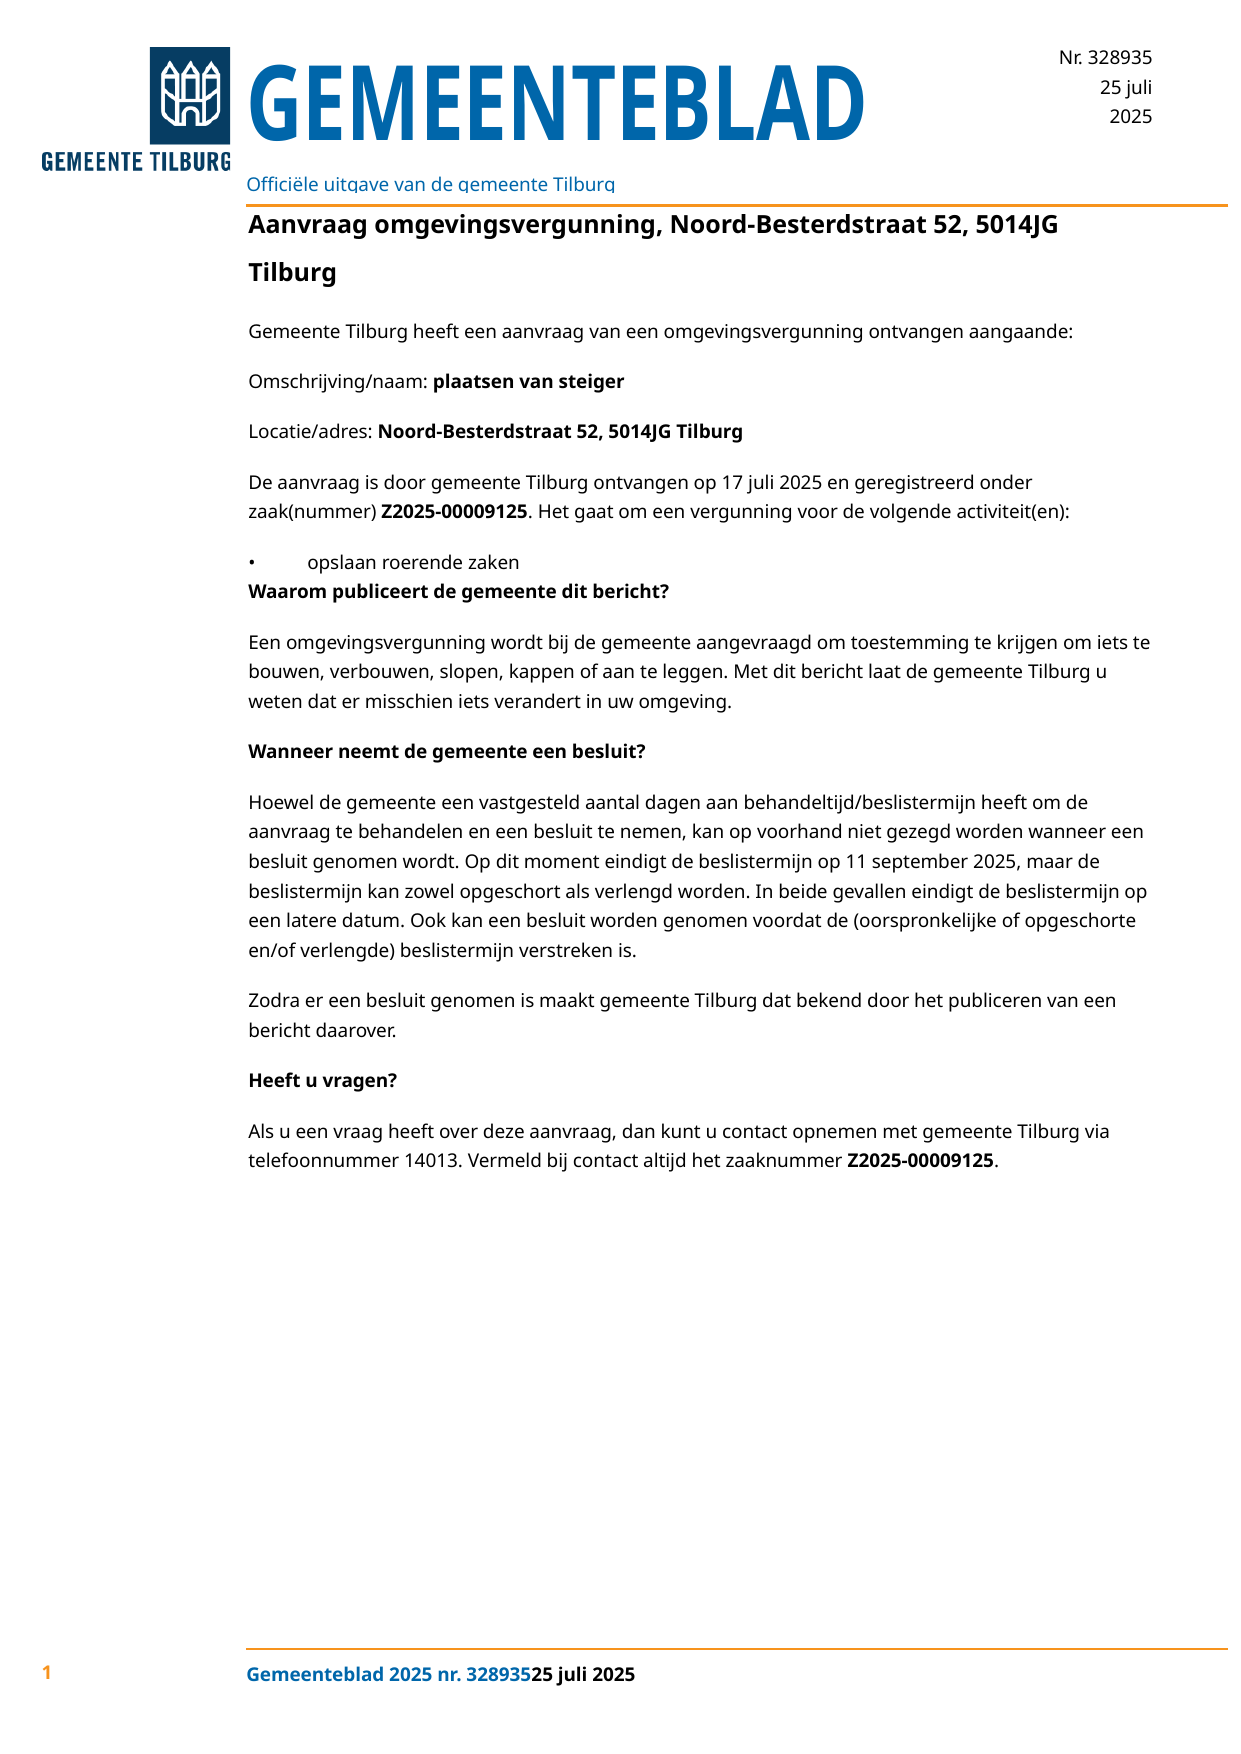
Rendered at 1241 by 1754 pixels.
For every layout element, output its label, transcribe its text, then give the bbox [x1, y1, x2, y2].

text Aanvraag omgevingsvergunning, Noord-Besterdstraat 52, 5014JG Tilburg [248, 207, 1152, 288]
list opslaan roerende zaken [248, 549, 1152, 575]
text Zodra er een besluit genomen is maakt gemeente Tilburg dat bekend door het publiceren van een bericht daarover. [248, 987, 1152, 1043]
text Een omgevingsvergunning wordt bij de gemeente aangevraagd om toestemming te krijgen om iets te bouwen, verbouwen, slopen, kappen of aan te leggen. Met dit bericht laat de gemeente Tilburg u weten dat er misschien iets verandert in uw omgeving. [248, 629, 1152, 714]
text Hoewel de gemeente een vastgesteld aantal dagen aan behandeltijd/beslistermijn heeft om de aanvraag te behandelen en een besluit te nemen, kan op voorhand niet gezegd worden wanneer een besluit genomen wordt. Op dit moment eindigt de beslistermijn op 11 september 2025, maar de beslistermijn kan zowel opgeschort als verlengd worden. In beide gevallen eindigt de beslistermijn op een latere datum. Ook kan een besluit worden genomen voordat de (oorspronkelijke of opgeschorte en/of verlengde) beslistermijn verstreken is. [248, 789, 1152, 963]
text Gemeente Tilburg heeft een aanvraag van een omgevingsvergunning ontvangen aangaande: [248, 318, 1152, 344]
text Omschrijving/naam: plaatsen van steiger [248, 368, 1152, 394]
picture [41, 47, 231, 172]
text Locatie/adres: Noord-Besterdstraat 52, 5014JG Tilburg [248, 419, 1152, 444]
text Heeft u vragen? [248, 1067, 1152, 1093]
text Waarom publiceert de gemeente dit bericht? [248, 579, 1152, 604]
text Wanneer neemt de gemeente een besluit? [248, 739, 1152, 764]
text Als u een vraag heeft over deze aanvraag, dan kunt u contact opnemen met gemeente Tilburg via telefoonnummer 14013. Vermeld bij contact altijd het zaaknummer Z2025-00009125. [248, 1118, 1152, 1173]
text De aanvraag is door gemeente Tilburg ontvangen op 17 juli 2025 en geregistreerd onder zaak(nummer) Z2025-00009125. Het gaat om een vergunning voor de volgende activiteit(en): [248, 469, 1152, 524]
